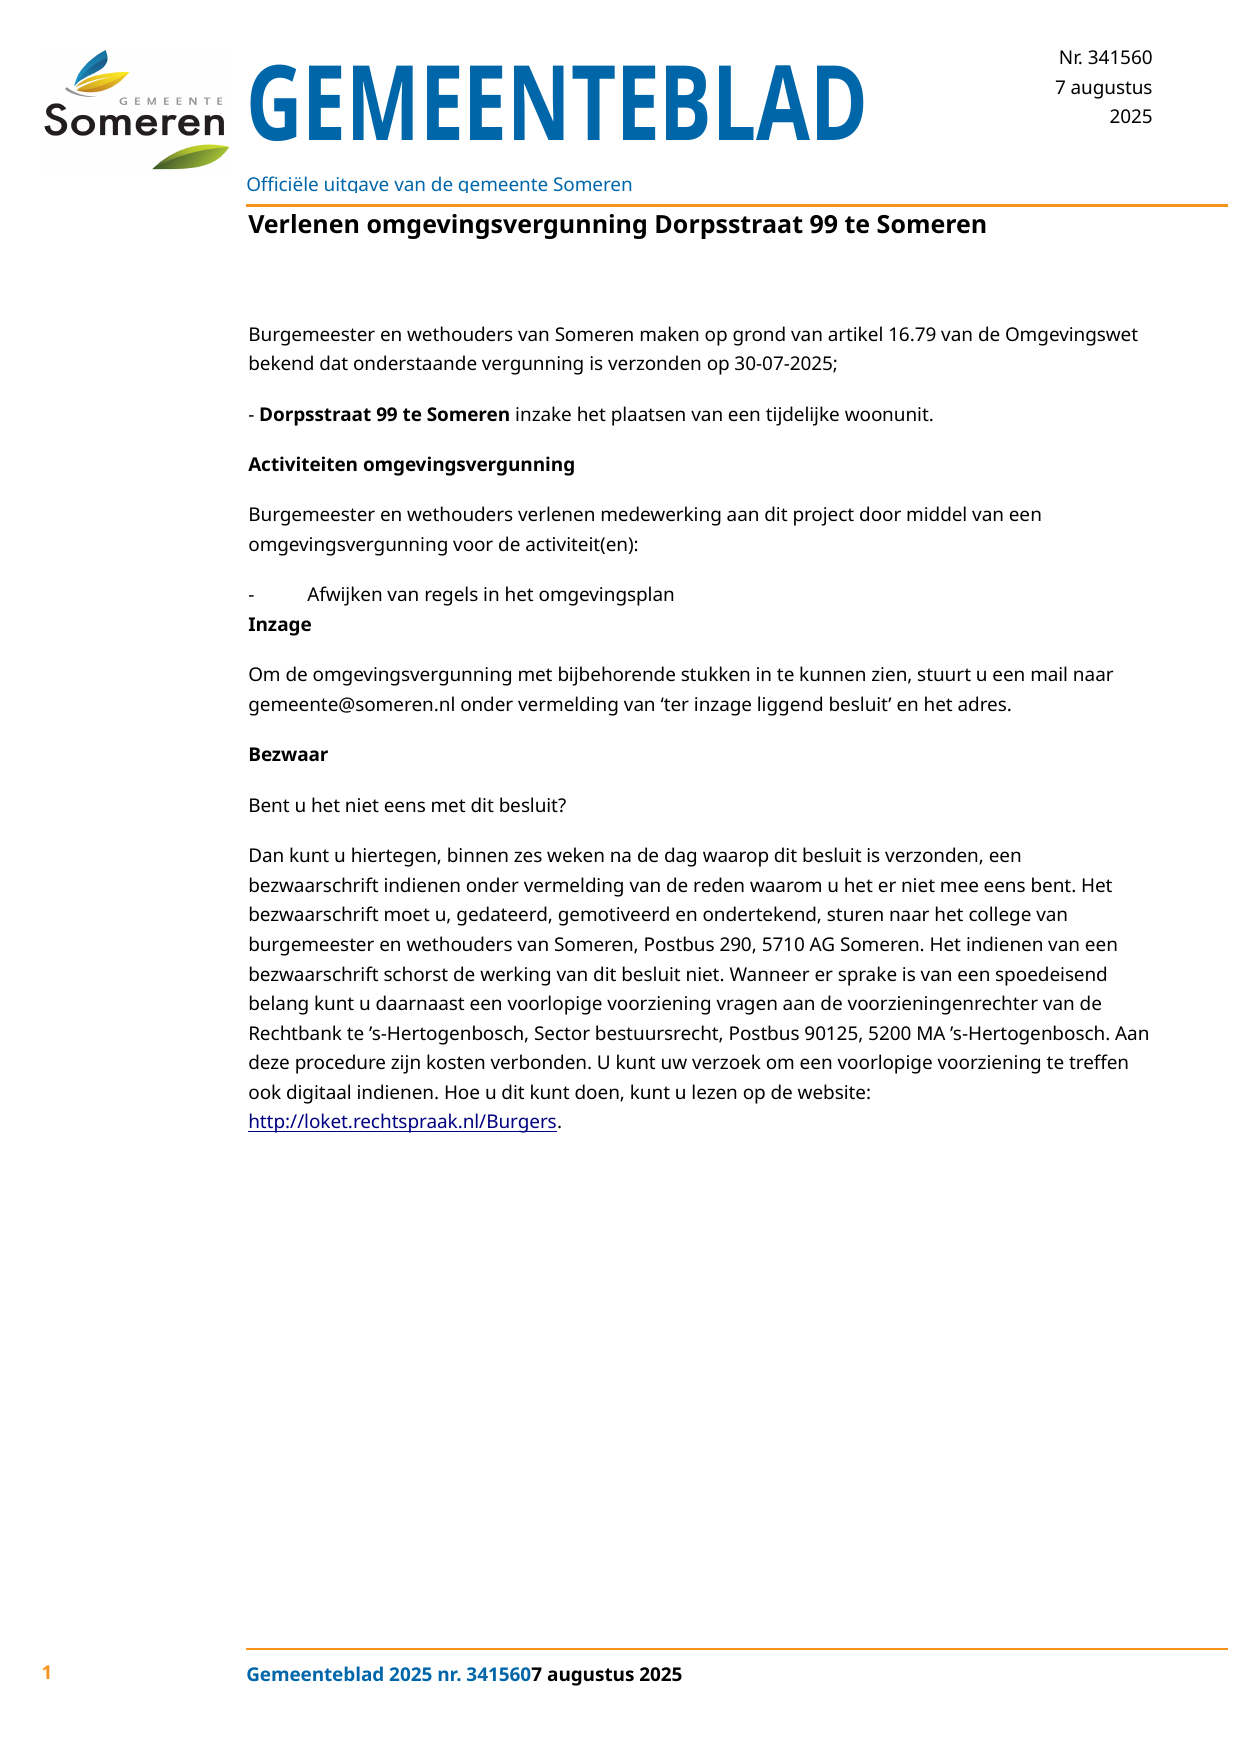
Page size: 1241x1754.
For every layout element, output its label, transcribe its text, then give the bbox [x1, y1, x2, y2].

text Om de omgevingsvergunning met bijbehorende stukken in te kunnen zien, stuurt u een mail naar gemeente@someren.nl onder vermelding van ‘ter inzage liggend besluit’ en het adres. [248, 662, 1152, 717]
picture [41, 47, 231, 172]
text Verlenen omgevingsvergunning Dorpsstraat 99 te Someren [248, 207, 1152, 241]
text Bent u het niet eens met dit besluit? [248, 792, 1152, 818]
text Bezwaar [248, 742, 1152, 767]
text Activiteiten omgevingsvergunning [248, 451, 1152, 477]
text - Dorpsstraat 99 te Someren inzake het plaatsen van een tijdelijke woonunit. [248, 401, 1152, 426]
text Dan kunt u hiertegen, binnen zes weken na de dag waarop dit besluit is verzonden, een bezwaarschrift indienen onder vermelding van de reden waarom u het er niet mee eens bent. Het bezwaarschrift moet u, gedateerd, gemotiveerd en ondertekend, sturen naar het college van burgemeester en wethouders van Someren, Postbus 290, 5710 AG Someren. Het indienen van een bezwaarschrift schorst de werking van dit besluit niet. Wanneer er sprake is van een spoedeisend belang kunt u daarnaast een voorlopige voorziening vragen aan de voorzieningenrechter van de Rechtbank te ’s-Hertogenbosch, Sector bestuursrecht, Postbus 90125, 5200 MA ’s-Hertogenbosch. Aan deze procedure zijn kosten verbonden. U kunt uw verzoek om een voorlopige voorziening te treffen ook digitaal indienen. Hoe u dit kunt doen, kunt u lezen op de website: http://loket.rechtspraak.nl/Burgers. [248, 842, 1152, 1134]
text Burgemeester en wethouders verlenen medewerking aan dit project door middel van een omgevingsvergunning voor de activiteit(en): [248, 502, 1152, 557]
text Inzage [248, 611, 1152, 637]
list Afwijken van regels in het omgevingsplan [248, 582, 1152, 607]
text Burgemeester en wethouders van Someren maken op grond van artikel 16.79 van de Omgevingswet bekend dat onderstaande vergunning is verzonden op 30-07-2025; [248, 321, 1152, 376]
